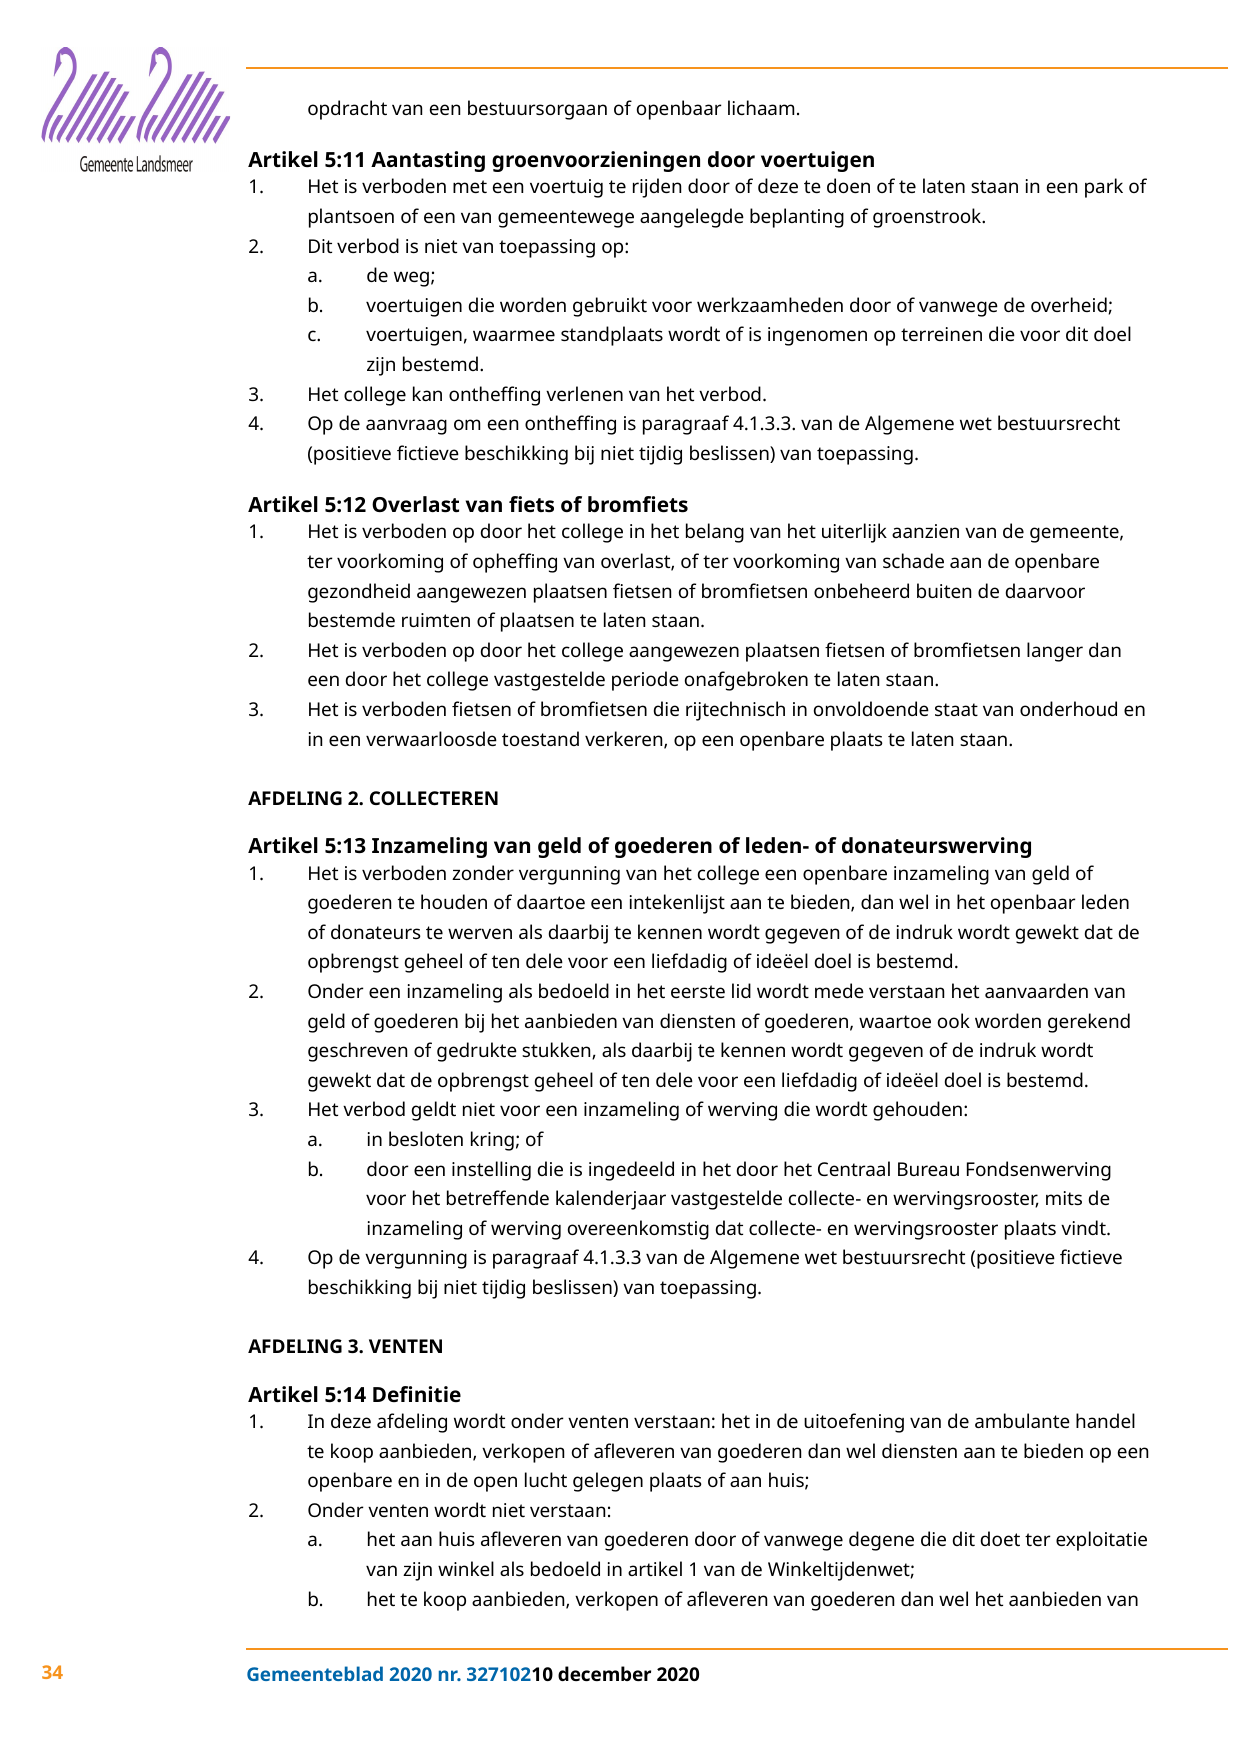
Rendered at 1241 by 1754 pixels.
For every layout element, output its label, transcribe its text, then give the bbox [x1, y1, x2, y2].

list Onder een inzameling als bedoeld in het eerste lid wordt mede verstaan het aanvaarden van geld of goederen bij het aanbieden van diensten of goederen, waartoe ook worden gerekend geschreven of gedrukte stukken, als daarbij te kennen wordt gegeven of de indruk wordt gewekt dat de opbrengst geheel of ten dele voor een liefdadig of ideëel doel is bestemd. [248, 978, 1152, 1093]
list Onder venten wordt niet verstaan: [248, 1497, 1152, 1523]
list Op de vergunning is paragraaf 4.1.3.3 van de Algemene wet bestuursrecht (positieve fictieve beschikking bij niet tijdig beslissen) van toepassing. [248, 1244, 1152, 1300]
list In deze afdeling wordt onder venten verstaan: het in de uitoefening van de ambulante handel te koop aanbieden, verkopen of afleveren van goederen dan wel diensten aan te bieden op een openbare en in de open lucht gelegen plaats of aan huis; [248, 1408, 1152, 1493]
text Artikel 5:14 Definitie [248, 1380, 1152, 1408]
text Artikel 5:13 Inzameling van geld of goederen of leden- of donateurswerving [248, 832, 1152, 860]
list voertuigen, waarmee standplaats wordt of is ingenomen op terreinen die voor dit doel zijn bestemd. [307, 322, 1152, 377]
text AFDELING 3. VENTEN [248, 1333, 1152, 1359]
list Het verbod geldt niet voor een inzameling of werving die wordt gehouden: [248, 1097, 1152, 1122]
text AFDELING 2. COLLECTEREN [248, 785, 1152, 811]
text Artikel 5:12 Overlast van fiets of bromfiets [248, 490, 1152, 519]
list in besloten kring; of [307, 1126, 1152, 1152]
list Het is verboden op door het college in het belang van het uiterlijk aanzien van de gemeente, ter voorkoming of opheffing van overlast, of ter voorkoming van schade aan de openbare gezondheid aangewezen plaatsen fietsen of bromfietsen onbeheerd buiten de daarvoor bestemde ruimten of plaatsen te laten staan. [248, 519, 1152, 633]
list Op de aanvraag om een ontheffing is paragraaf 4.1.3.3. van de Algemene wet bestuursrecht (positieve fictieve beschikking bij niet tijdig beslissen) van toepassing. [248, 410, 1152, 466]
list door een instelling die is ingedeeld in het door het Centraal Bureau Fondsenwerving voor het betreffende kalenderjaar vastgestelde collecte- en wervingsrooster, mits de inzameling of werving overeenkomstig dat collecte- en wervingsrooster plaats vindt. [307, 1156, 1152, 1241]
list Het is verboden op door het college aangewezen plaatsen fietsen of bromfietsen langer dan een door het college vastgestelde periode onafgebroken te laten staan. [248, 637, 1152, 692]
list het aan huis afleveren van goederen door of vanwege degene die dit doet ter exploitatie van zijn winkel als bedoeld in artikel 1 van de Winkeltijdenwet; [307, 1527, 1152, 1582]
text Artikel 5:11 Aantasting groenvoorzieningen door voertuigen [248, 145, 1152, 174]
list Het is verboden fietsen of bromfietsen die rijtechnisch in onvoldoende staat van onderhoud en in een verwaarloosde toestand verkeren, op een openbare plaats te laten staan. [248, 696, 1152, 752]
list Het is verboden zonder vergunning van het college een openbare inzameling van geld of goederen te houden of daartoe een intekenlijst aan te bieden, dan wel in het openbaar leden of donateurs te werven als daarbij te kennen wordt gegeven of de indruk wordt gewekt dat de opbrengst geheel of ten dele voor een liefdadig of ideëel doel is bestemd. [248, 860, 1152, 974]
picture [41, 47, 231, 172]
list het te koop aanbieden, verkopen of afleveren van goederen dan wel het aanbieden van [307, 1586, 1152, 1612]
list voertuigen die worden gebruikt voor werkzaamheden door of vanwege de overheid; [307, 292, 1152, 318]
list de weg; [307, 262, 1152, 288]
list Het college kan ontheffing verlenen van het verbod. [248, 381, 1152, 406]
list Dit verbod is niet van toepassing op: [248, 233, 1152, 258]
list opdracht van een bestuursorgaan of openbaar lichaam. [248, 95, 1152, 121]
list Het is verboden met een voertuig te rijden door of deze te doen of te laten staan in een park of plantsoen of een van gemeentewege aangelegde beplanting of groenstrook. [248, 174, 1152, 229]
